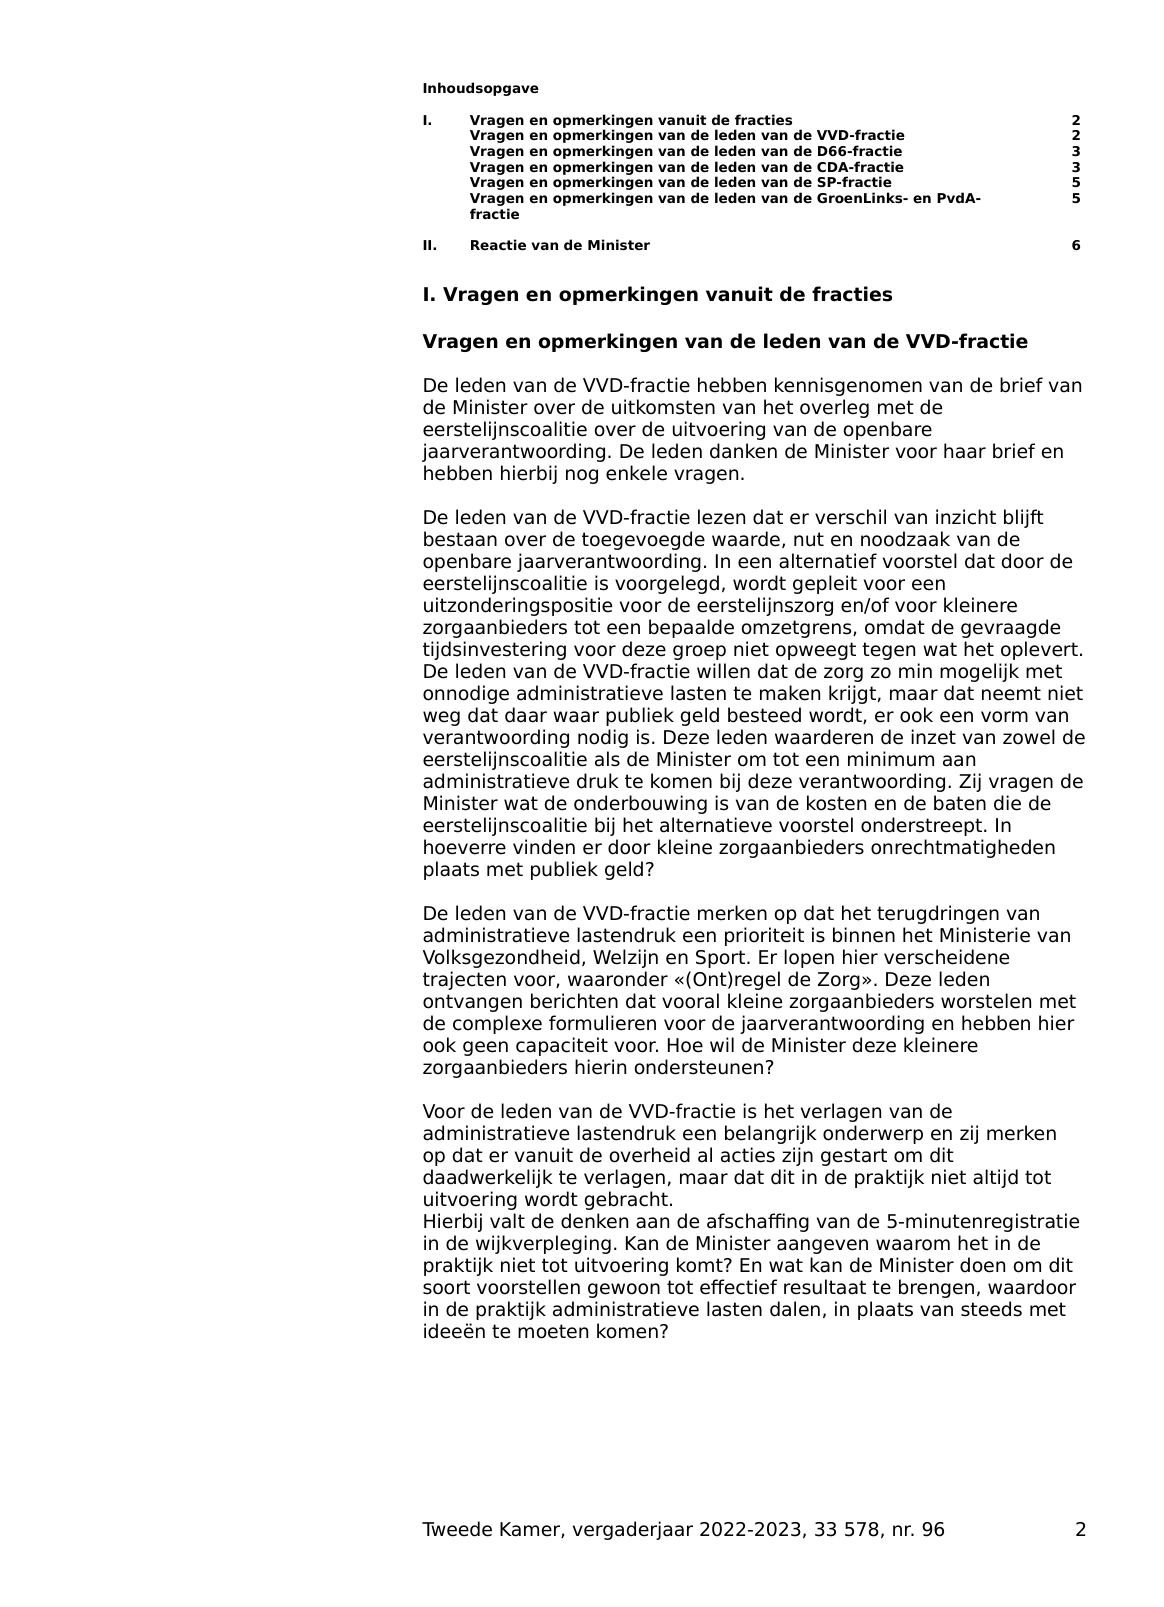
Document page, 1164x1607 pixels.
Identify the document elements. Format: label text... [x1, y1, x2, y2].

table_cell Vragen en opmerkingen van de leden van de GroenLinks- en PvdA-fractie [464, 191, 1027, 222]
table_cell [422, 128, 463, 144]
table_cell Vragen en opmerkingen van de leden van de CDA-fractie [464, 160, 1027, 175]
table_cell Vragen en opmerkingen vanuit de fracties [464, 113, 1027, 128]
subtitle I. Vragen en opmerkingen vanuit de fracties [422, 284, 1087, 306]
table_cell 3 [1028, 160, 1087, 175]
table_cell [422, 160, 463, 175]
table_cell [422, 144, 463, 159]
table_cell 5 [1028, 175, 1087, 191]
text De leden van de VVD-fractie merken op dat het terugdringen van administratieve lastendruk een prioriteit is binnen het Ministerie van Volksgezondheid, Welzijn en Sport. Er lopen hier verscheidene trajecten voor, waaronder «(Ont)regel de Zorg». Deze leden ontvangen berichten dat vooral kleine zorgaanbieders worstelen met de complexe formulieren voor de jaarverantwoording en hebben hier ook geen capaciteit voor. Hoe wil de Minister deze kleinere zorgaanbieders hierin ondersteunen? [422, 903, 1087, 1079]
table_cell 2 [1028, 128, 1087, 144]
table_cell Vragen en opmerkingen van de leden van de SP-fractie [464, 175, 1027, 191]
table_cell Vragen en opmerkingen van de leden van de D66-fractie [464, 144, 1027, 159]
table_cell [422, 223, 463, 238]
table_cell 6 [1028, 238, 1087, 254]
table_cell Vragen en opmerkingen van de leden van de VVD-fractie [464, 128, 1027, 144]
table_cell [422, 191, 463, 222]
table_cell [422, 97, 1087, 112]
table_cell Reactie van de Minister [464, 238, 1027, 254]
table_cell 5 [1028, 191, 1087, 222]
table_cell 3 [1028, 144, 1087, 159]
text De leden van de VVD-fractie lezen dat er verschil van inzicht blijft bestaan over de toegevoegde waarde, nut en noodzaak van de openbare jaarverantwoording. In een alternatief voorstel dat door de eerstelijnscoalitie is voorgelegd, wordt gepleit voor een uitzonderingspositie voor de eerstelijnszorg en/of voor kleinere zorgaanbieders tot een bepaalde omzetgrens, omdat de gevraagde tijdsinvestering voor deze groep niet opweegt tegen wat het oplevert. De leden van de VVD-fractie willen dat de zorg zo min mogelijk met onnodige administratieve lasten te maken krijgt, maar dat neemt niet weg dat daar waar publiek geld besteed wordt, er ook een vorm van verantwoording nodig is. Deze leden waarderen de inzet van zowel de eerstelijnscoalitie als de Minister om tot een minimum aan administratieve druk te komen bij deze verantwoording. Zij vragen de Minister wat de onderbouwing is van de kosten en de baten die de eerstelijnscoalitie bij het alternatieve voorstel onderstreept. In hoeverre vinden er door kleine zorgaanbieders onrechtmatigheden plaats met publiek geld? [422, 507, 1087, 881]
text Voor de leden van de VVD-fractie is het verlagen van de administratieve lastendruk een belangrijk onderwerp en zij merken op dat er vanuit de overheid al acties zijn gestart om dit daadwerkelijk te verlagen, maar dat dit in de praktijk niet altijd tot uitvoering wordt gebracht. [422, 1101, 1087, 1211]
table_cell [422, 175, 463, 191]
text De leden van de VVD-fractie hebben kennisgenomen van de brief van de Minister over de uitkomsten van het overleg met de eerstelijnscoalitie over de uitvoering van de openbare jaarverantwoording. De leden danken de Minister voor haar brief en hebben hierbij nog enkele vragen. [422, 375, 1087, 485]
subtitle Vragen en opmerkingen van de leden van de VVD-fractie [422, 331, 1087, 353]
table_cell I. [422, 113, 463, 128]
table_cell II. [422, 238, 463, 254]
table_header Inhoudsopgave [422, 81, 1087, 97]
table_cell [1028, 223, 1087, 238]
table_cell 2 [1028, 113, 1087, 128]
text Hierbij valt de denken aan de afschaffing van de 5-minutenregistratie in de wijkverpleging. Kan de Minister aangeven waarom het in de praktijk niet tot uitvoering komt? En wat kan de Minister doen om dit soort voorstellen gewoon tot effectief resultaat te brengen, waardoor in de praktijk administratieve lasten dalen, in plaats van steeds met ideeën te moeten komen? [422, 1211, 1087, 1343]
table_cell [464, 223, 1027, 238]
